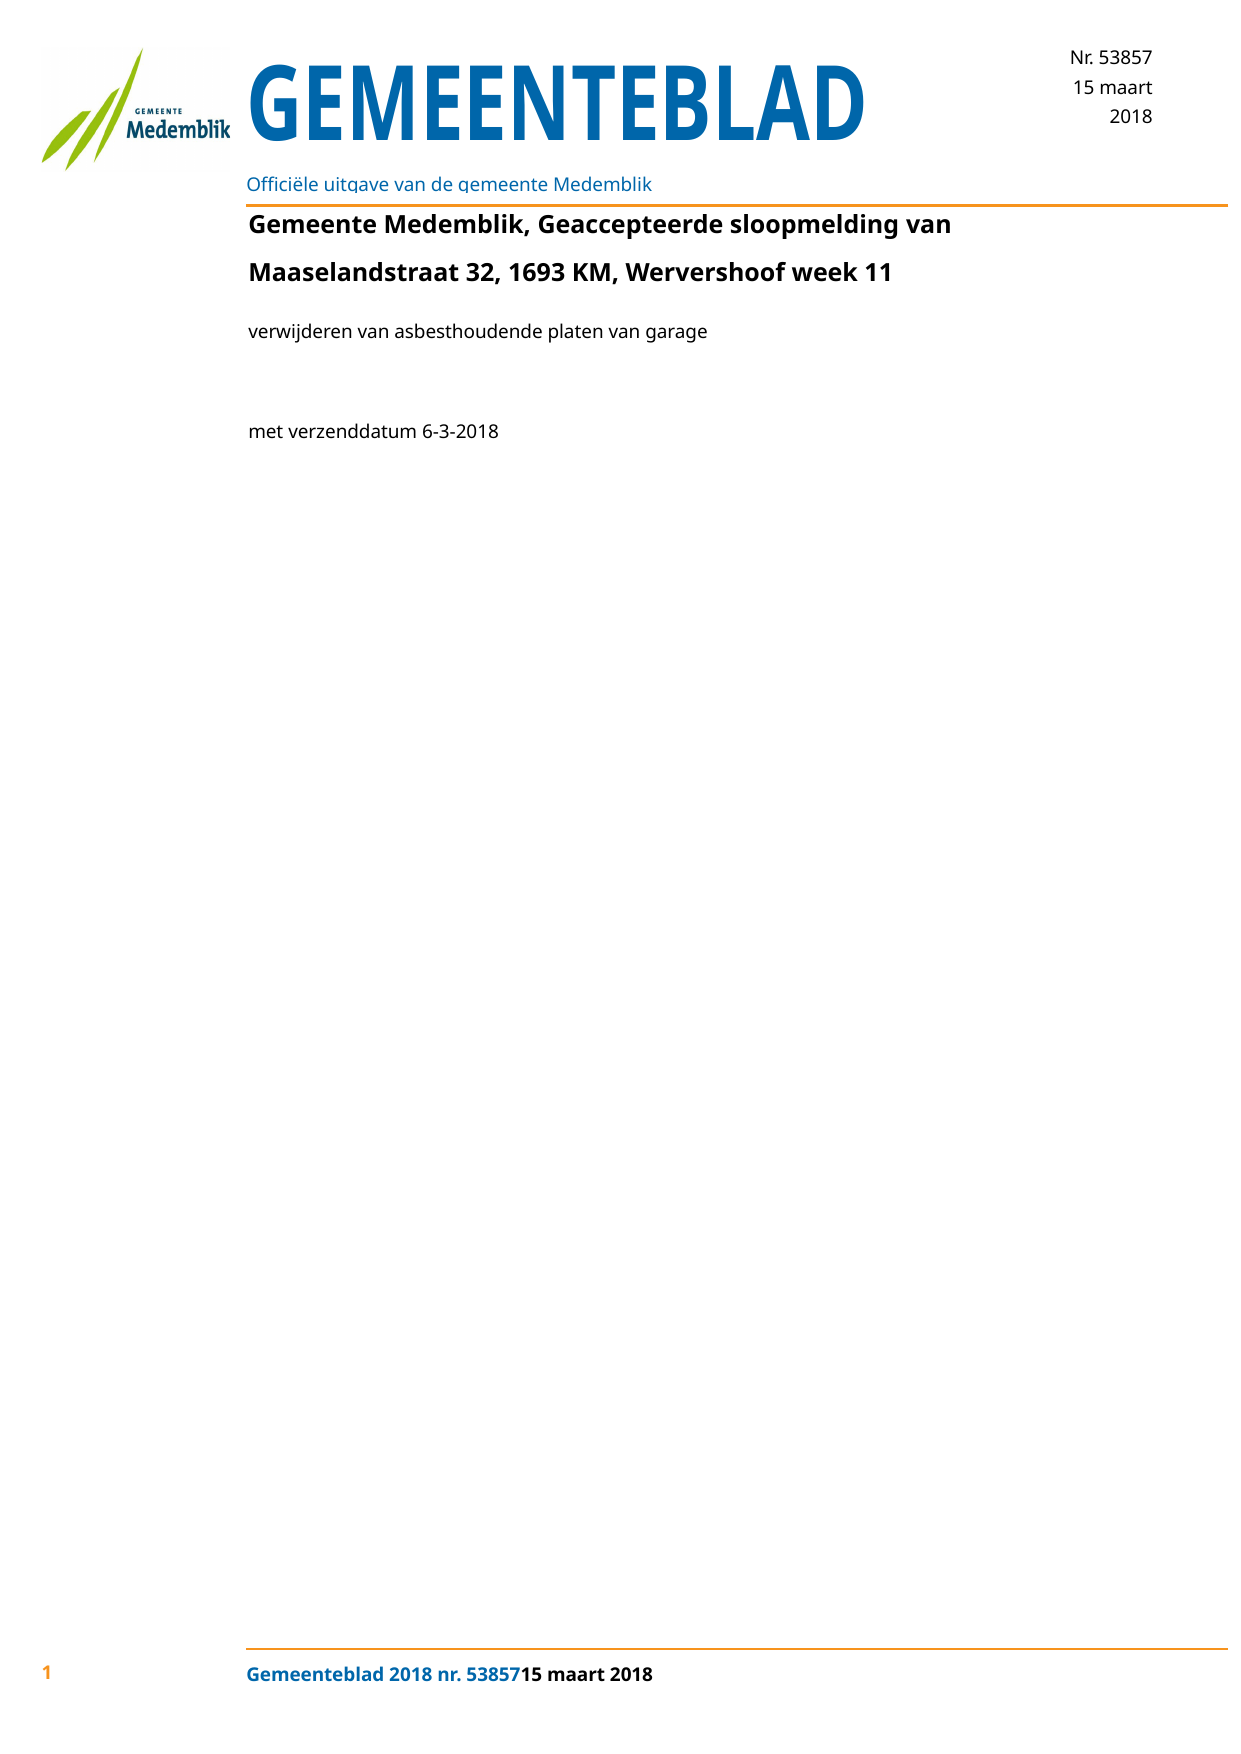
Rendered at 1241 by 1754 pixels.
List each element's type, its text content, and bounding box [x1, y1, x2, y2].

text Gemeente Medemblik, Geaccepteerde sloopmelding van Maaselandstraat 32, 1693 KM, Wervershoof week 11 [248, 207, 1152, 288]
picture [41, 47, 231, 172]
text met verzenddatum 6-3-2018 [248, 419, 1152, 444]
text verwijderen van asbesthoudende platen van garage [248, 318, 1152, 344]
